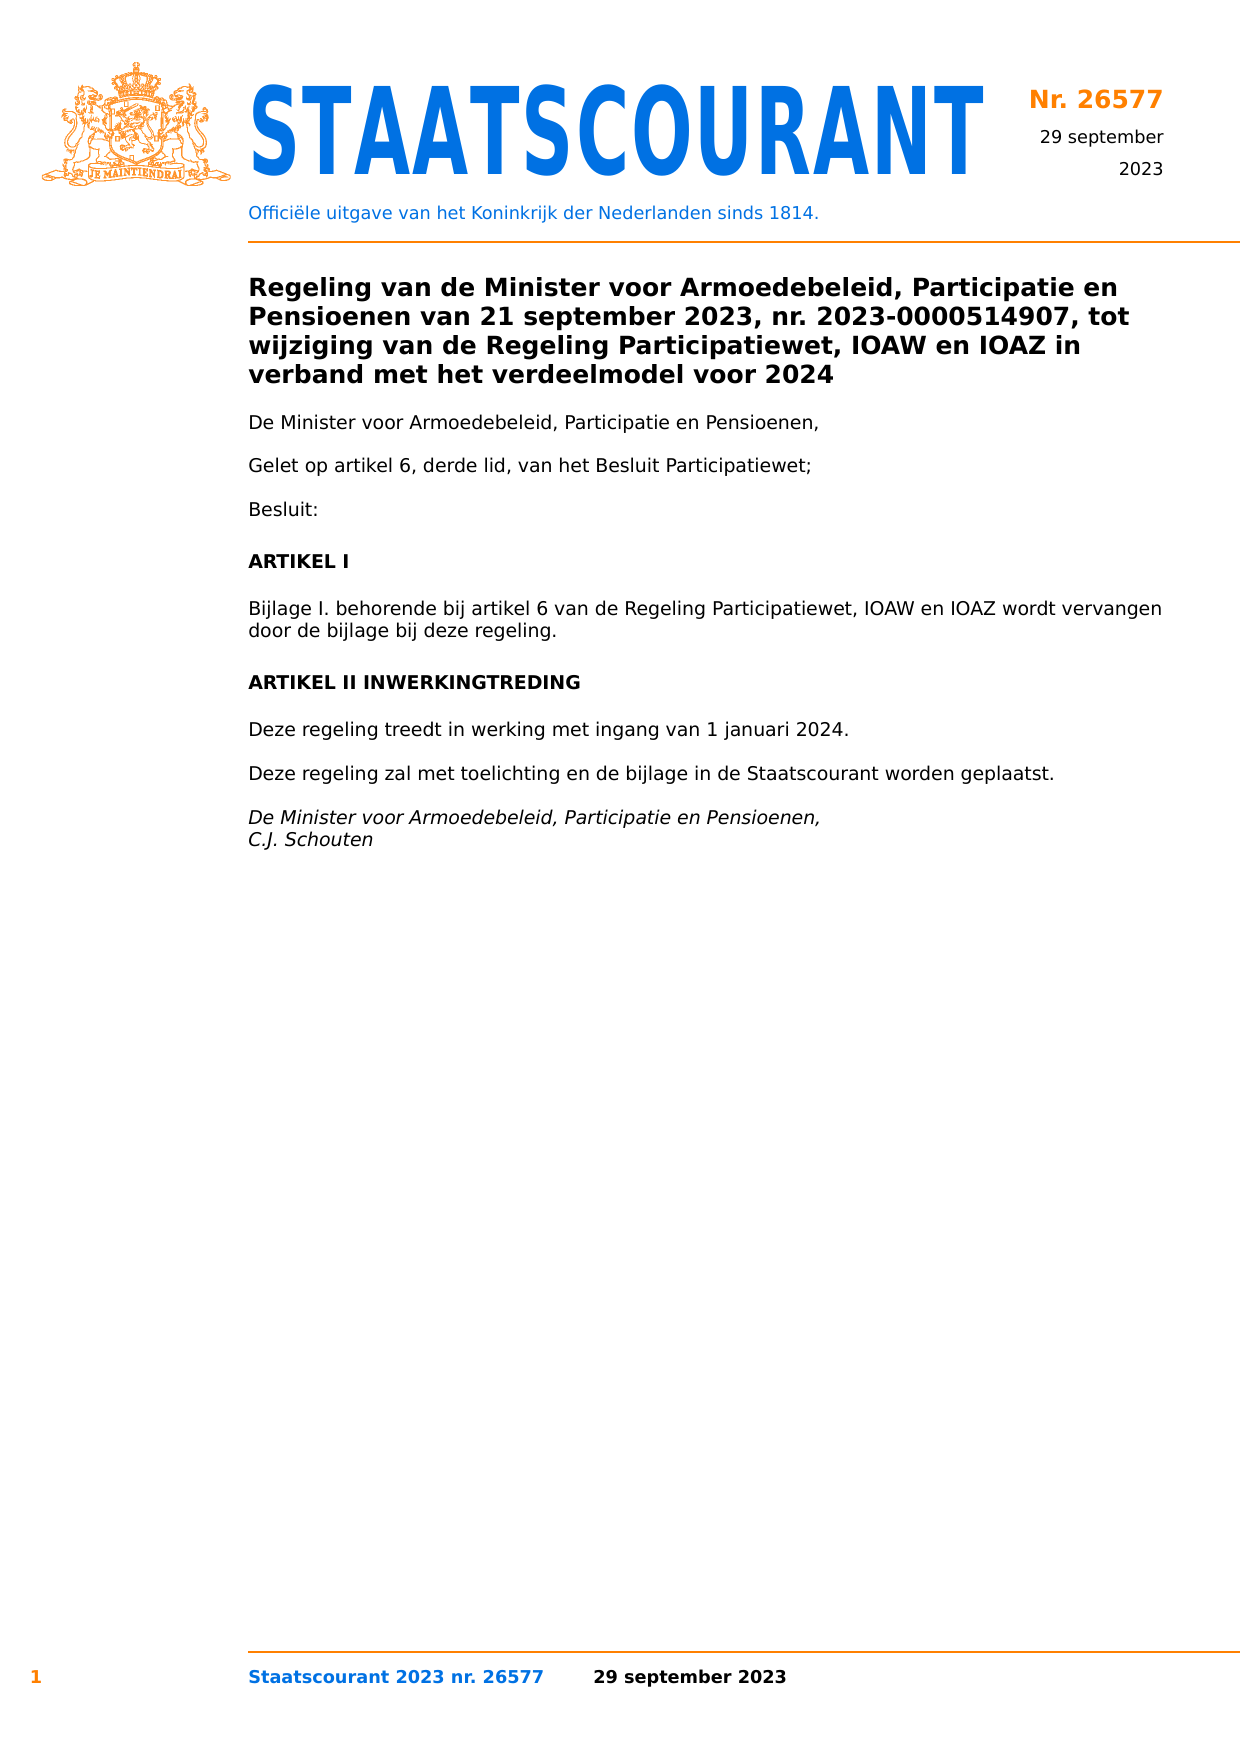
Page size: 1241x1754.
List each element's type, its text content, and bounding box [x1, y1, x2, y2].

text De Minister voor Armoedebeleid, Participatie en Pensioenen, C.J. Schouten [248, 807, 1163, 851]
subtitle Regeling van de Minister voor Armoedebeleid, Participatie en Pensioenen van 21 september 2023, nr. 2023-0000514907, tot wijziging van de Regeling Participatiewet, IOAW en IOAZ in verband met het verdeelmodel voor 2024 [248, 273, 1163, 390]
table_cell 2023 [998, 153, 1240, 203]
table_cell 29 september [998, 121, 1240, 153]
text Deze regeling treedt in werking met ingang van 1 januari 2024. [248, 719, 1163, 741]
table_header Nr. 26577 [998, 62, 1240, 121]
subtitle ARTIKEL I [248, 551, 1163, 573]
table_header [25, 62, 248, 241]
text De Minister voor Armoedebeleid, Participatie en Pensioenen, [248, 412, 1163, 433]
text Besluit: [248, 499, 1163, 521]
table_header STAATSCOURANT [248, 62, 998, 203]
text Gelet op artikel 6, derde lid, van het Besluit Participatiewet; [248, 455, 1163, 477]
text Deze regeling zal met toelichting en de bijlage in de Staatscourant worden geplaatst. [248, 763, 1163, 785]
picture [41, 62, 231, 186]
text Bijlage I. behorende bij artikel 6 van de Regeling Participatiewet, IOAW en IOAZ wordt vervangen door de bijlage bij deze regeling. [248, 598, 1163, 642]
subtitle ARTIKEL II INWERKINGTREDING [248, 672, 1163, 694]
table_cell Officiële uitgave van het Koninkrijk der Nederlanden sinds 1814. [248, 203, 1240, 241]
